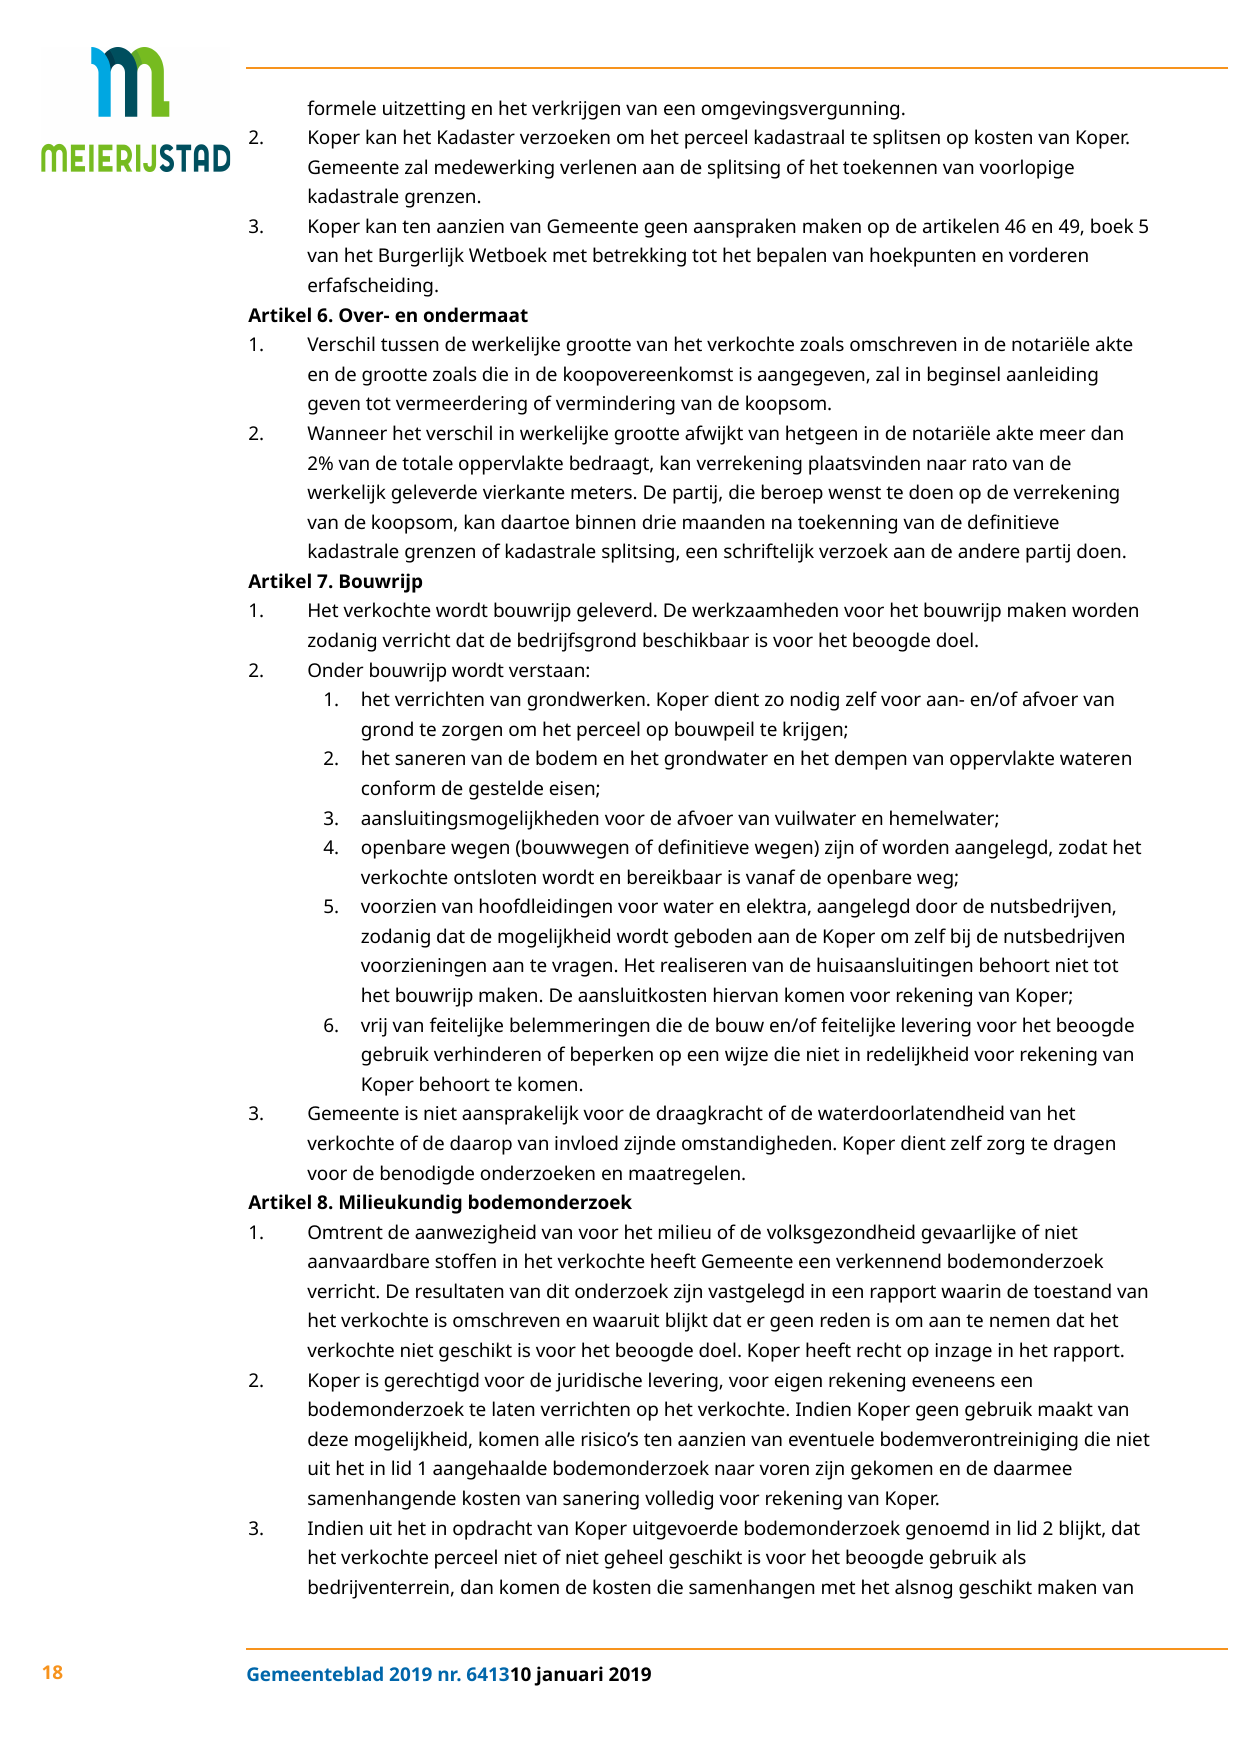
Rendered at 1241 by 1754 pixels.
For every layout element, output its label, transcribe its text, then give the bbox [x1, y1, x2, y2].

list Onder bouwrijp wordt verstaan: [248, 657, 1152, 683]
list Wanneer het verschil in werkelijke grootte afwijkt van hetgeen in de notariële akte meer dan 2% van de totale oppervlakte bedraagt, kan verrekening plaatsvinden naar rato van de werkelijk geleverde vierkante meters. De partij, die beroep wenst te doen op de verrekening van de koopsom, kan daartoe binnen drie maanden na toekenning van de definitieve kadastrale grenzen of kadastrale splitsing, een schriftelijk verzoek aan de andere partij doen. [248, 420, 1152, 564]
text Artikel 6. Over- en ondermaat [248, 302, 1152, 328]
picture [41, 47, 231, 172]
list Het verkochte wordt bouwrijp geleverd. De werkzaamheden voor het bouwrijp maken worden zodanig verricht dat de bedrijfsgrond beschikbaar is voor het beoogde doel. [248, 598, 1152, 653]
list Koper kan het Kadaster verzoeken om het perceel kadastraal te splitsen op kosten van Koper. Gemeente zal medewerking verlenen aan de splitsing of het toekennen van voorlopige kadastrale grenzen. [248, 124, 1152, 209]
list Koper is gerechtigd voor de juridische levering, voor eigen rekening eveneens een bodemonderzoek te laten verrichten op het verkochte. Indien Koper geen gebruik maakt van deze mogelijkheid, komen alle risico’s ten aanzien van eventuele bodemverontreiniging die niet uit het in lid 1 aangehaalde bodemonderzoek naar voren zijn gekomen en de daarmee samenhangende kosten van sanering volledig voor rekening van Koper. [248, 1367, 1152, 1511]
list voorzien van hoofdleidingen voor water en elektra, aangelegd door de nutsbedrijven, zodanig dat de mogelijkheid wordt geboden aan de Koper om zelf bij de nutsbedrijven voorzieningen aan te vragen. Het realiseren van de huisaansluitingen behoort niet tot het bouwrijp maken. De aansluitkosten hiervan komen voor rekening van Koper; [323, 893, 1152, 1008]
list Koper kan ten aanzien van Gemeente geen aanspraken maken op de artikelen 46 en 49, boek 5 van het Burgerlijk Wetboek met betrekking tot het bepalen van hoekpunten en vorderen erfafscheiding. [248, 213, 1152, 298]
list het verrichten van grondwerken. Koper dient zo nodig zelf voor aan- en/of afvoer van grond te zorgen om het perceel op bouwpeil te krijgen; [323, 686, 1152, 742]
list het saneren van de bodem en het grondwater en het dempen van oppervlakte wateren conform de gestelde eisen; [323, 746, 1152, 801]
text Artikel 8. Milieukundig bodemonderzoek [248, 1189, 1152, 1215]
list Gemeente is niet aansprakelijk voor de draagkracht of de waterdoorlatendheid van het verkochte of de daarop van invloed zijnde omstandigheden. Koper dient zelf zorg te dragen voor de benodigde onderzoeken en maatregelen. [248, 1101, 1152, 1186]
list openbare wegen (bouwwegen of definitieve wegen) zijn of worden aangelegd, zodat het verkochte ontsloten wordt en bereikbaar is vanaf de openbare weg; [323, 834, 1152, 890]
list vrij van feitelijke belemmeringen die de bouw en/of feitelijke levering voor het beoogde gebruik verhinderen of beperken op een wijze die niet in redelijkheid voor rekening van Koper behoort te komen. [323, 1012, 1152, 1097]
list formele uitzetting en het verkrijgen van een omgevingsvergunning. [248, 95, 1152, 121]
list aansluitingsmogelijkheden voor de afvoer van vuilwater en hemelwater; [323, 805, 1152, 831]
list Verschil tussen de werkelijke grootte van het verkochte zoals omschreven in de notariële akte en de grootte zoals die in de koopovereenkomst is aangegeven, zal in beginsel aanleiding geven tot vermeerdering of vermindering van de koopsom. [248, 331, 1152, 416]
text Artikel 7. Bouwrijp [248, 568, 1152, 594]
list Indien uit het in opdracht van Koper uitgevoerde bodemonderzoek genoemd in lid 2 blijkt, dat het verkochte perceel niet of niet geheel geschikt is voor het beoogde gebruik als bedrijventerrein, dan komen de kosten die samenhangen met het alsnog geschikt maken van [248, 1515, 1152, 1600]
list Omtrent de aanwezigheid van voor het milieu of de volksgezondheid gevaarlijke of niet aanvaardbare stoffen in het verkochte heeft Gemeente een verkennend bodemonderzoek verricht. De resultaten van dit onderzoek zijn vastgelegd in een rapport waarin de toestand van het verkochte is omschreven en waaruit blijkt dat er geen reden is om aan te nemen dat het verkochte niet geschikt is voor het beoogde doel. Koper heeft recht op inzage in het rapport. [248, 1219, 1152, 1363]
